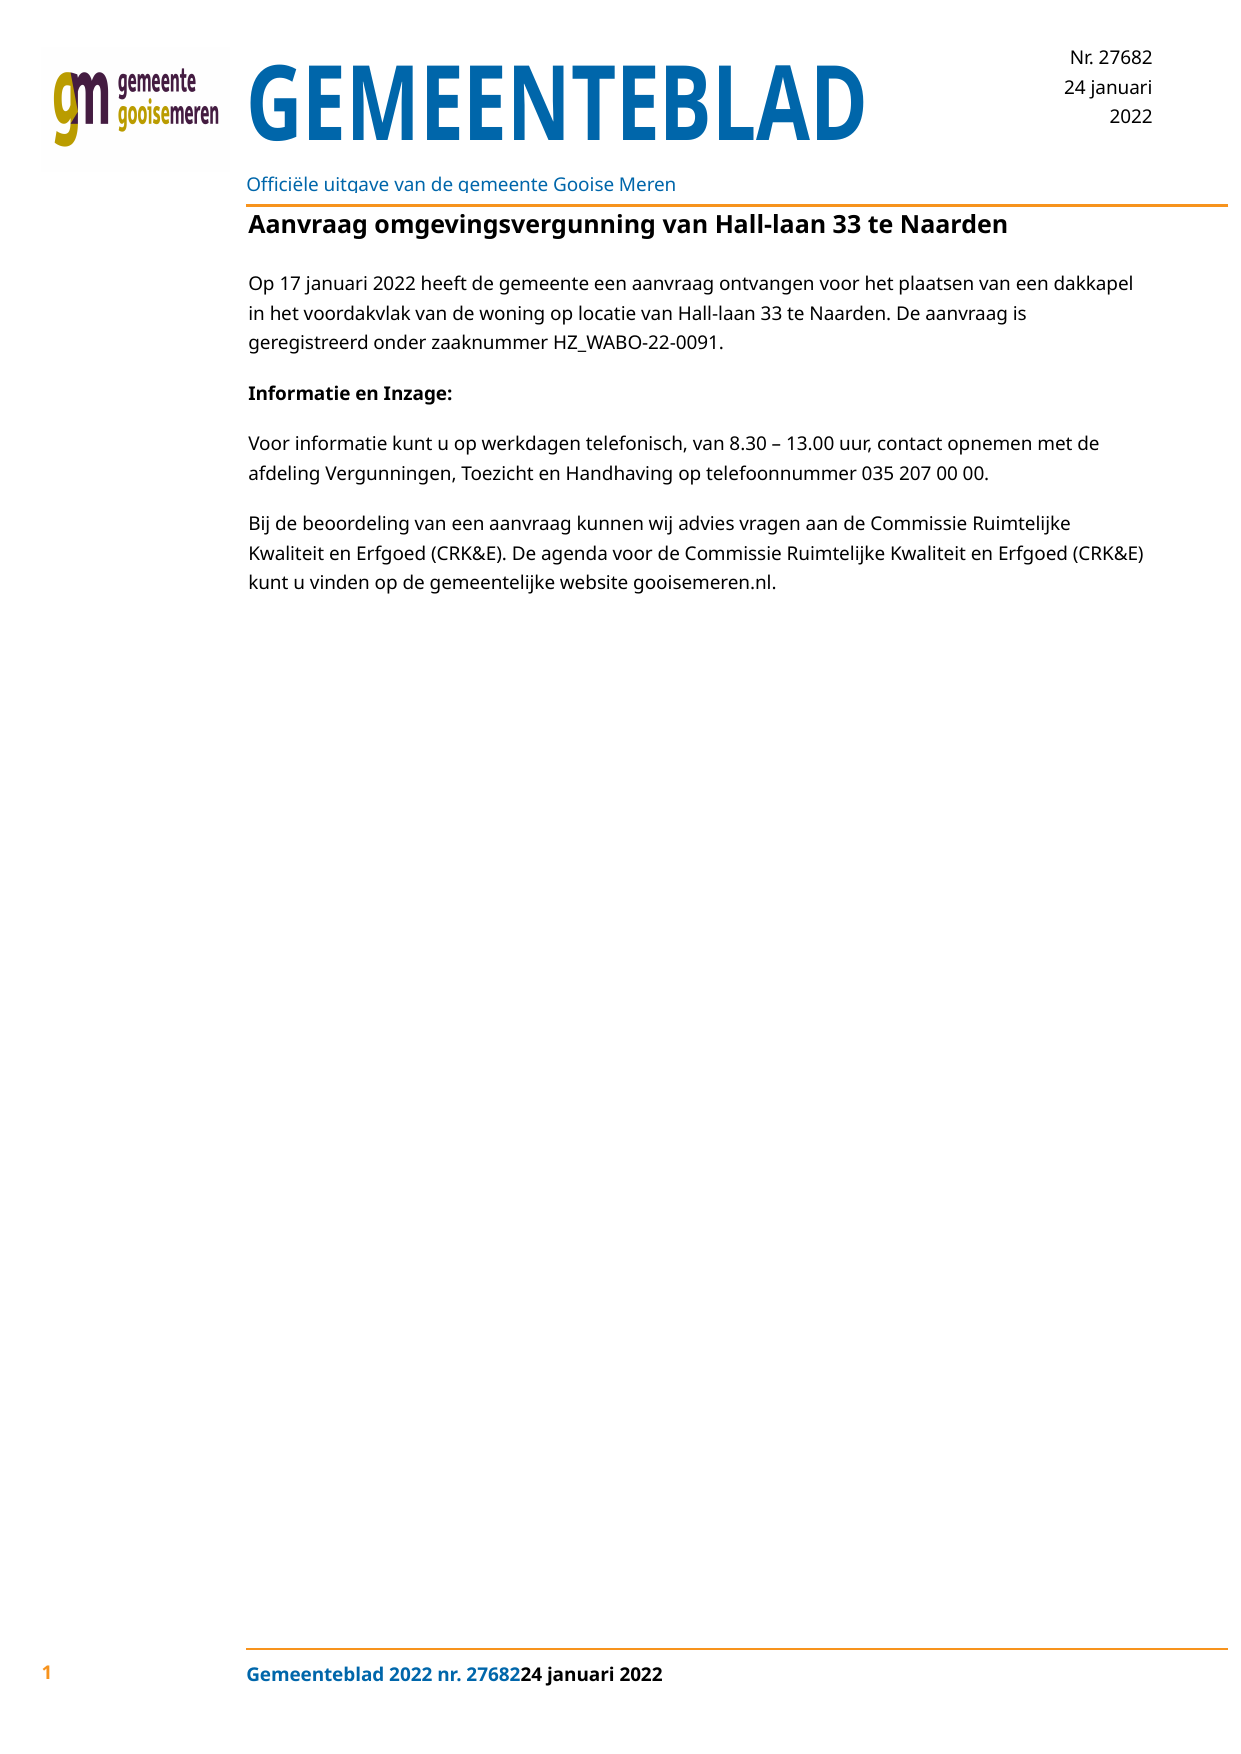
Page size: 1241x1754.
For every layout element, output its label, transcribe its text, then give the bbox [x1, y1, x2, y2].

text Informatie en Inzage: [248, 380, 1152, 406]
text Bij de beoordeling van een aanvraag kunnen wij advies vragen aan de Commissie Ruimtelijke Kwaliteit en Erfgoed (CRK&E). De agenda voor de Commissie Ruimtelijke Kwaliteit en Erfgoed (CRK&E) kunt u vinden op de gemeentelijke website gooisemeren.nl. [248, 510, 1152, 595]
text Aanvraag omgevingsvergunning van Hall-laan 33 te Naarden [248, 207, 1152, 241]
picture [41, 47, 231, 172]
text Voor informatie kunt u op werkdagen telefonisch, van 8.30 – 13.00 uur, contact opnemen met de afdeling Vergunningen, Toezicht en Handhaving op telefoonnummer 035 207 00 00. [248, 430, 1152, 486]
text Op 17 januari 2022 heeft de gemeente een aanvraag ontvangen voor het plaatsen van een dakkapel in het voordakvlak van de woning op locatie van Hall-laan 33 te Naarden. De aanvraag is geregistreerd onder zaaknummer HZ_WABO-22-0091. [248, 270, 1152, 355]
